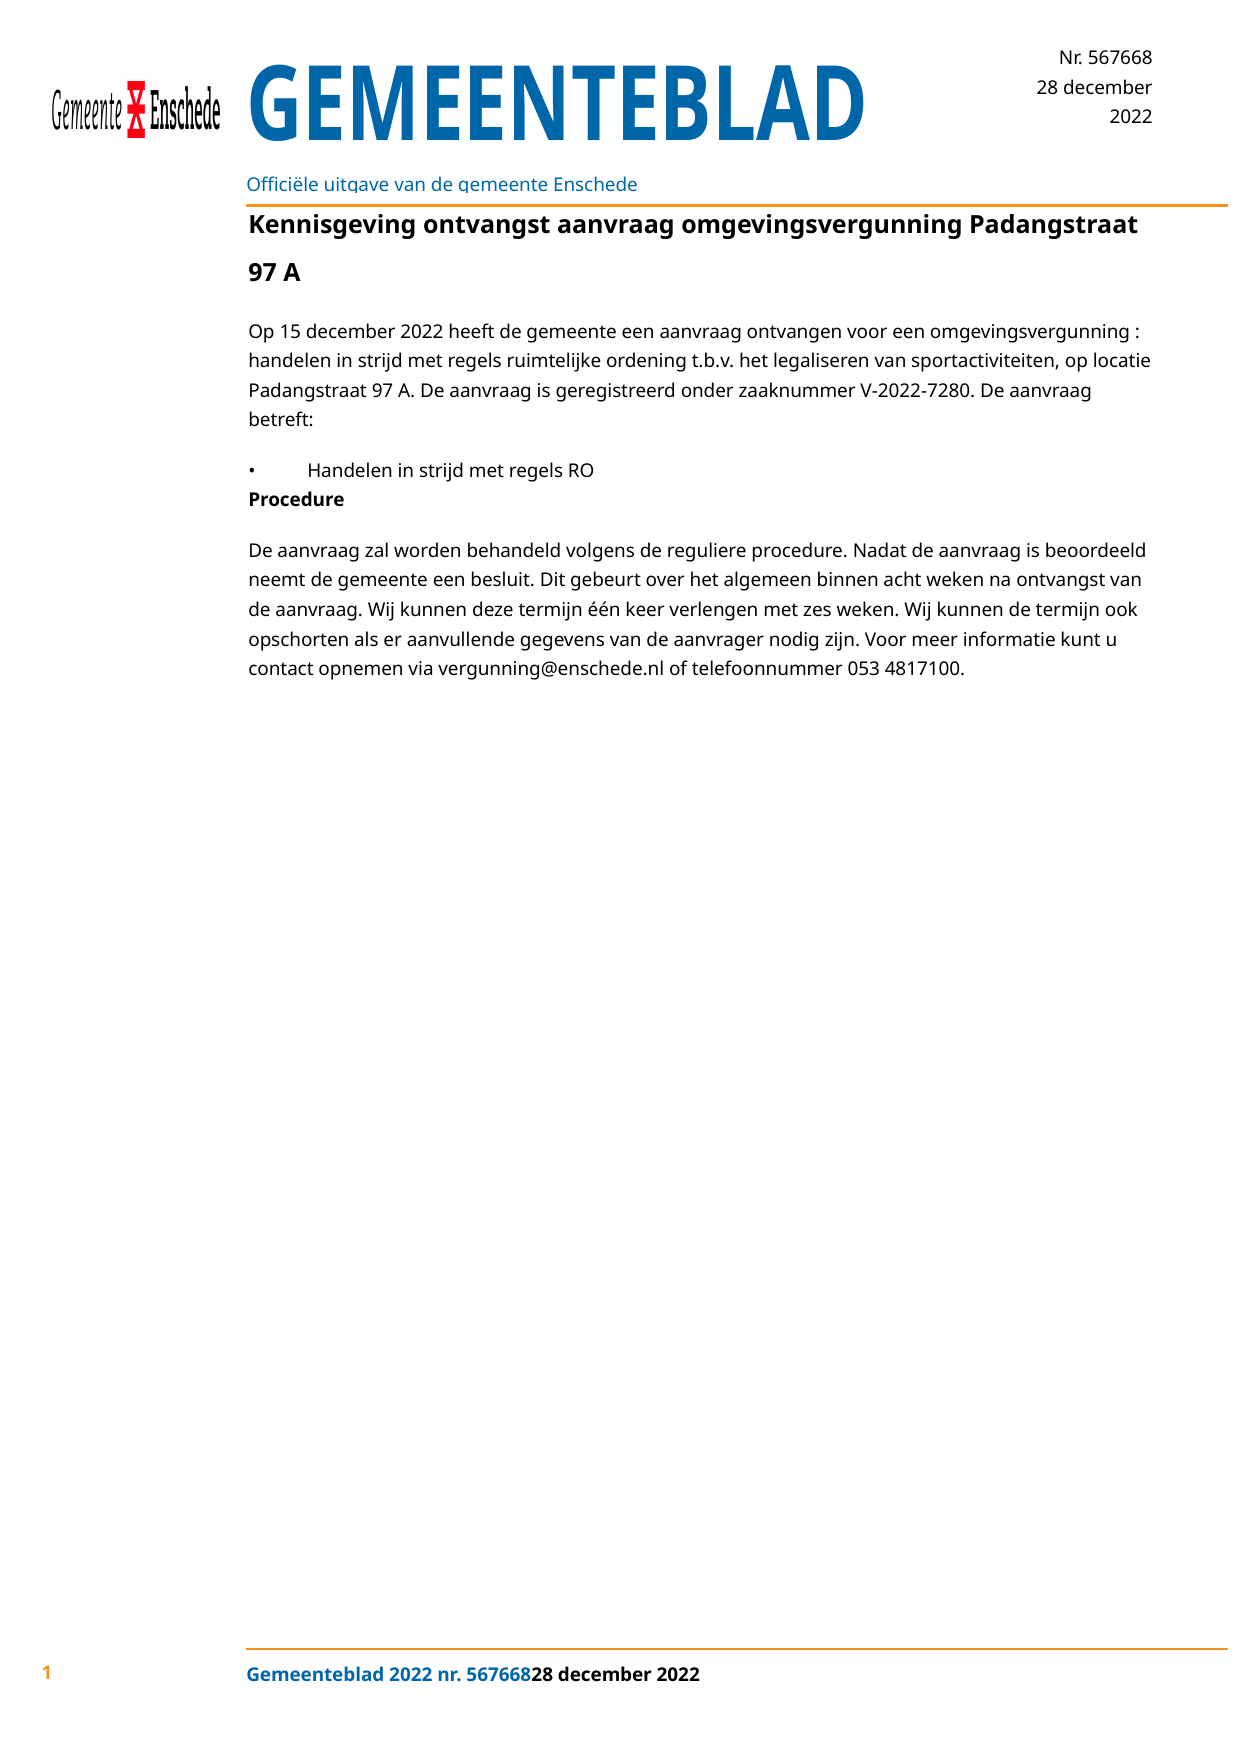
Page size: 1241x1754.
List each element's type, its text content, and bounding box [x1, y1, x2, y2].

text Kennisgeving ontvangst aanvraag omgevingsvergunning Padangstraat 97 A [248, 207, 1152, 288]
text Op 15 december 2022 heeft de gemeente een aanvraag ontvangen voor een omgevingsvergunning : handelen in strijd met regels ruimtelijke ordening t.b.v. het legaliseren van sportactiviteiten, op locatie Padangstraat 97 A. De aanvraag is geregistreerd onder zaaknummer V-2022-7280. De aanvraag betreft: [248, 318, 1152, 432]
list Handelen in strijd met regels RO [248, 457, 1152, 483]
text De aanvraag zal worden behandeld volgens de reguliere procedure. Nadat de aanvraag is beoordeeld neemt de gemeente een besluit. Dit gebeurt over het algemeen binnen acht weken na ontvangst van de aanvraag. Wij kunnen deze termijn één keer verlengen met zes weken. Wij kunnen de termijn ook opschorten als er aanvullende gegevens van de aanvrager nodig zijn. Voor meer informatie kunt u contact opnemen via vergunning@enschede.nl of telefoonnummer 053 4817100. [248, 537, 1152, 681]
picture [41, 47, 231, 172]
text Procedure [248, 487, 1152, 512]
